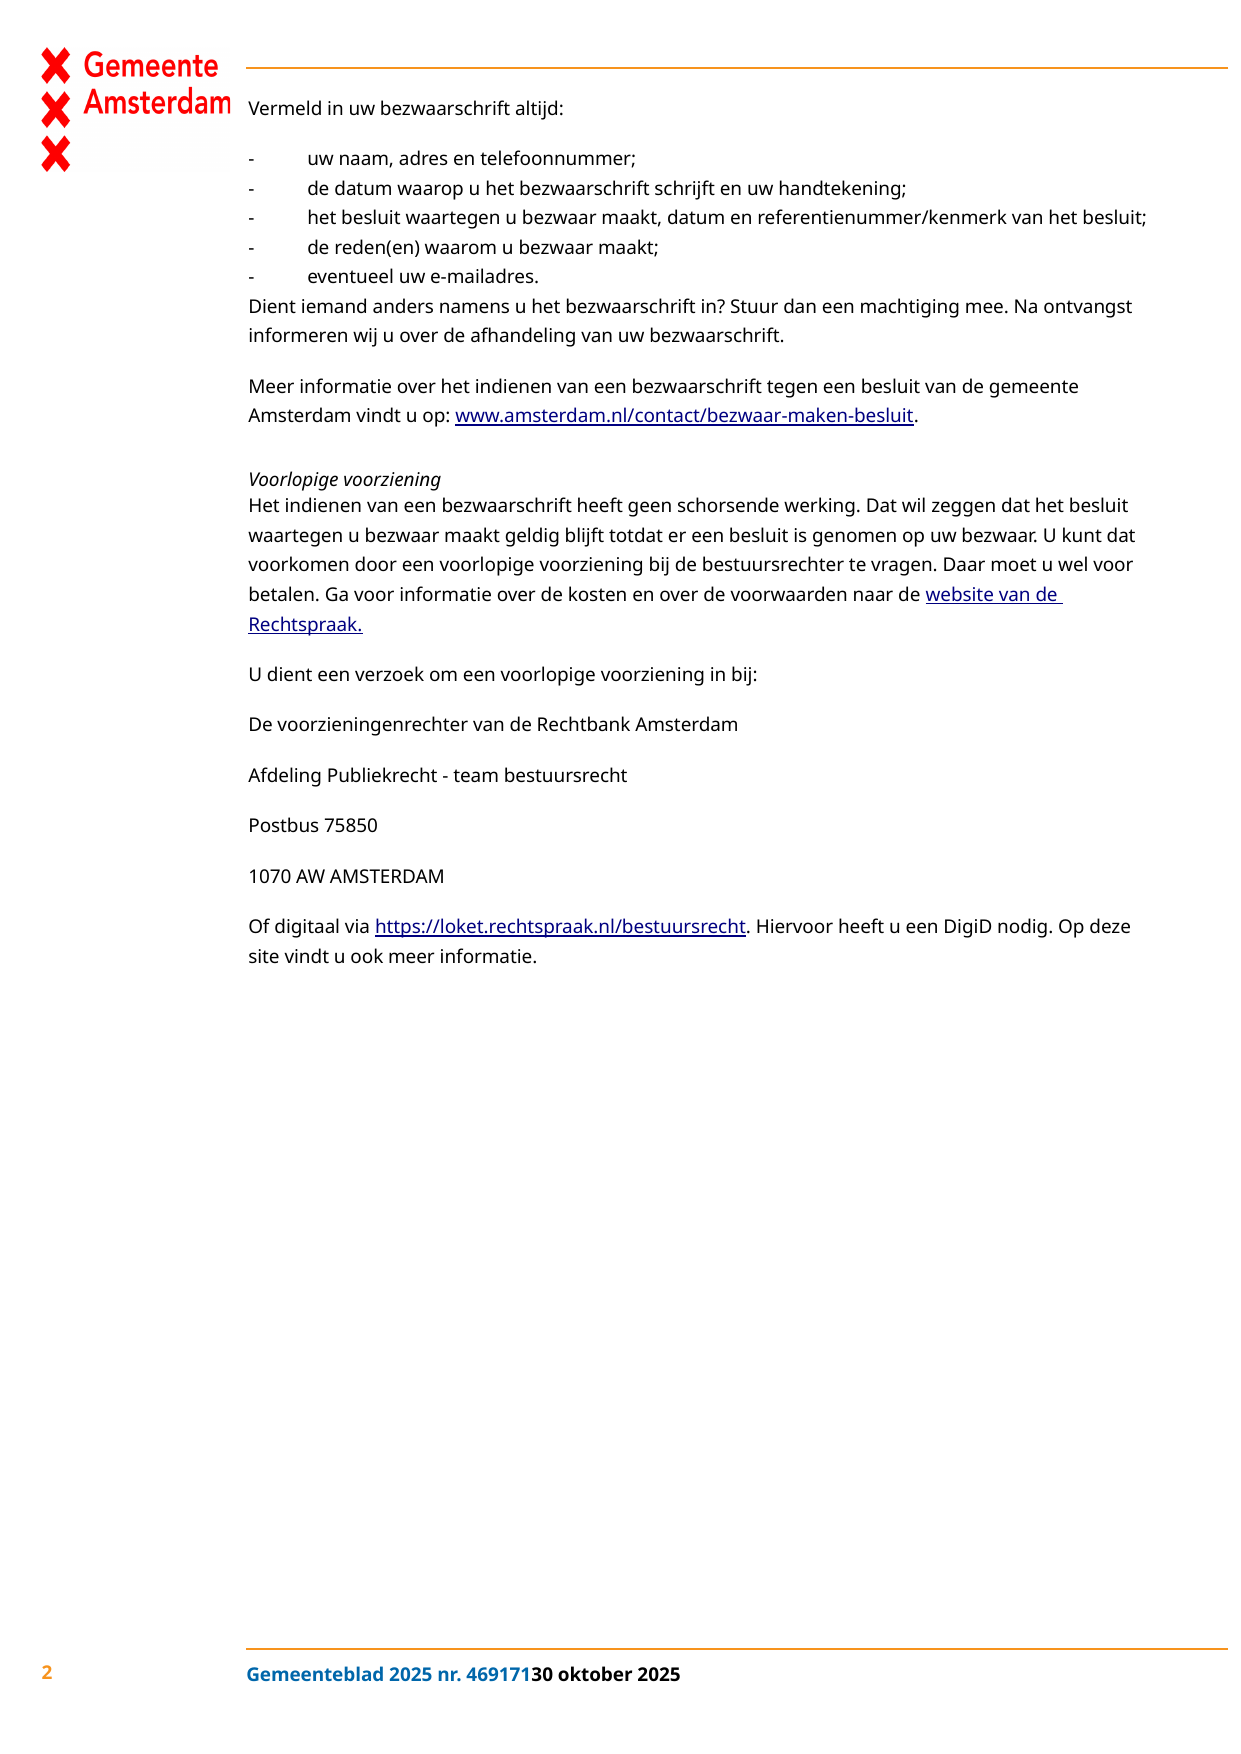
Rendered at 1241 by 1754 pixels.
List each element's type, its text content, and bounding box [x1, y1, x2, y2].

text U dient een verzoek om een voorlopige voorziening in bij: [248, 661, 1152, 687]
list uw naam, adres en telefoonnummer; [248, 145, 1152, 171]
text Voorlopige voorziening [248, 467, 1152, 492]
text 1070 AW AMSTERDAM [248, 863, 1152, 888]
text Dient iemand anders namens u het bezwaarschrift in? Stuur dan een machtiging mee. Na ontvangst informeren wij u over de afhandeling van uw bezwaarschrift. [248, 293, 1152, 348]
list het besluit waartegen u bezwaar maakt, datum en referentienummer/kenmerk van het besluit; [248, 204, 1152, 230]
text Meer informatie over het indienen van een bezwaarschrift tegen een besluit van de gemeente Amsterdam vindt u op: www.amsterdam.nl/contact/bezwaar-maken-besluit. [248, 373, 1152, 428]
text De voorzieningenrechter van de Rechtbank Amsterdam [248, 712, 1152, 737]
text Afdeling Publiekrecht - team bestuursrecht [248, 762, 1152, 788]
list de reden(en) waarom u bezwaar maakt; [248, 234, 1152, 260]
list eventueel uw e-mailadres. [248, 263, 1152, 289]
text Of digitaal via https://loket.rechtspraak.nl/bestuursrecht. Hiervoor heeft u een DigiD nodig. Op deze site vindt u ook meer informatie. [248, 913, 1152, 968]
list de datum waarop u het bezwaarschrift schrijft en uw handtekening; [248, 175, 1152, 201]
text Postbus 75850 [248, 812, 1152, 838]
text Vermeld in uw bezwaarschrift altijd: [248, 95, 1152, 121]
picture [41, 47, 231, 172]
text Het indienen van een bezwaarschrift heeft geen schorsende werking. Dat wil zeggen dat het besluit waartegen u bezwaar maakt geldig blijft totdat er een besluit is genomen op uw bezwaar. U kunt dat voorkomen door een voorlopige voorziening bij de bestuursrechter te vragen. Daar moet u wel voor betalen. Ga voor informatie over de kosten en over de voorwaarden naar de website van de Rechtspraak. [248, 492, 1152, 636]
